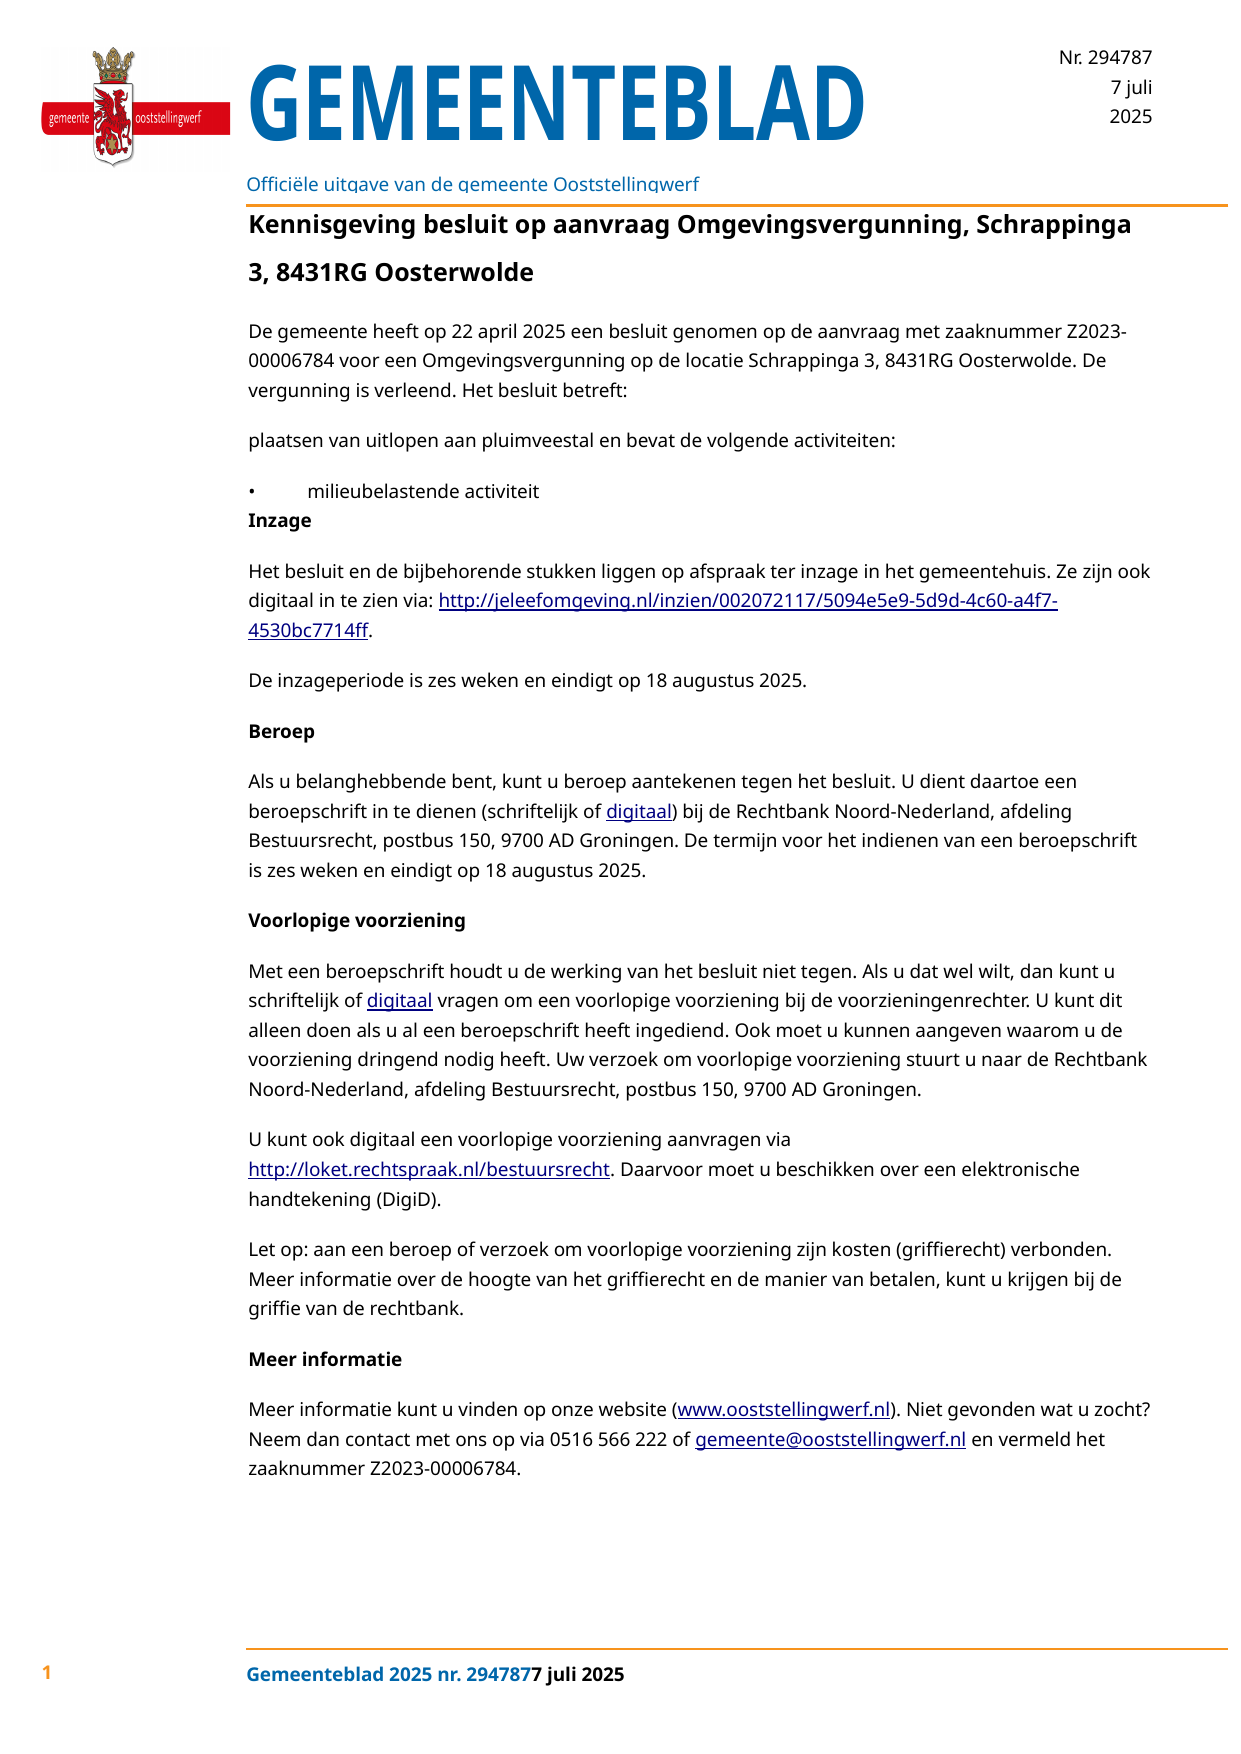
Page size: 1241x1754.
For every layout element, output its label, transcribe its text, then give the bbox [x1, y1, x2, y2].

text Het besluit en de bijbehorende stukken liggen op afspraak ter inzage in het gemeentehuis. Ze zijn ook digitaal in te zien via: http://jeleefomgeving.nl/inzien/002072117/5094e5e9-5d9d-4c60-a4f7-4530bc7714ff. [248, 558, 1152, 643]
text Meer informatie [248, 1346, 1152, 1372]
text Beroep [248, 718, 1152, 744]
text Voorlopige voorziening [248, 907, 1152, 933]
picture [41, 47, 231, 172]
list milieubelastende activiteit [248, 478, 1152, 504]
text De inzageperiode is zes weken en eindigt op 18 augustus 2025. [248, 667, 1152, 693]
text Inzage [248, 507, 1152, 533]
text plaatsen van uitlopen aan pluimveestal en bevat de volgende activiteiten: [248, 427, 1152, 453]
text Als u belanghebbende bent, kunt u beroep aantekenen tegen het besluit. U dient daartoe een beroepschrift in te dienen (schriftelijk of digitaal) bij de Rechtbank Noord-Nederland, afdeling Bestuursrecht, postbus 150, 9700 AD Groningen. De termijn voor het indienen van een beroepschrift is zes weken en eindigt op 18 augustus 2025. [248, 768, 1152, 883]
text Kennisgeving besluit op aanvraag Omgevingsvergunning, Schrappinga 3, 8431RG Oosterwolde [248, 207, 1152, 288]
text Meer informatie kunt u vinden op onze website (www.ooststellingwerf.nl). Niet gevonden wat u zocht? Neem dan contact met ons op via 0516 566 222 of gemeente@ooststellingwerf.nl en vermeld het zaaknummer Z2023-00006784. [248, 1396, 1152, 1481]
text Met een beroepschrift houdt u de werking van het besluit niet tegen. Als u dat wel wilt, dan kunt u schriftelijk of digitaal vragen om een voorlopige voorziening bij de voorzieningenrechter. U kunt dit alleen doen als u al een beroepschrift heeft ingediend. Ook moet u kunnen aangeven waarom u de voorziening dringend nodig heeft. Uw verzoek om voorlopige voorziening stuurt u naar de Rechtbank Noord-Nederland, afdeling Bestuursrecht, postbus 150, 9700 AD Groningen. [248, 958, 1152, 1102]
text U kunt ook digitaal een voorlopige voorziening aanvragen via http://loket.rechtspraak.nl/bestuursrecht. Daarvoor moet u beschikken over een elektronische handtekening (DigiD). [248, 1127, 1152, 1212]
text Let op: aan een beroep of verzoek om voorlopige voorziening zijn kosten (griffierecht) verbonden. Meer informatie over de hoogte van het griffierecht en de manier van betalen, kunt u krijgen bij de griffie van de rechtbank. [248, 1236, 1152, 1321]
text De gemeente heeft op 22 april 2025 een besluit genomen op de aanvraag met zaaknummer Z2023-00006784 voor een Omgevingsvergunning op de locatie Schrappinga 3, 8431RG Oosterwolde. De vergunning is verleend. Het besluit betreft: [248, 318, 1152, 403]
